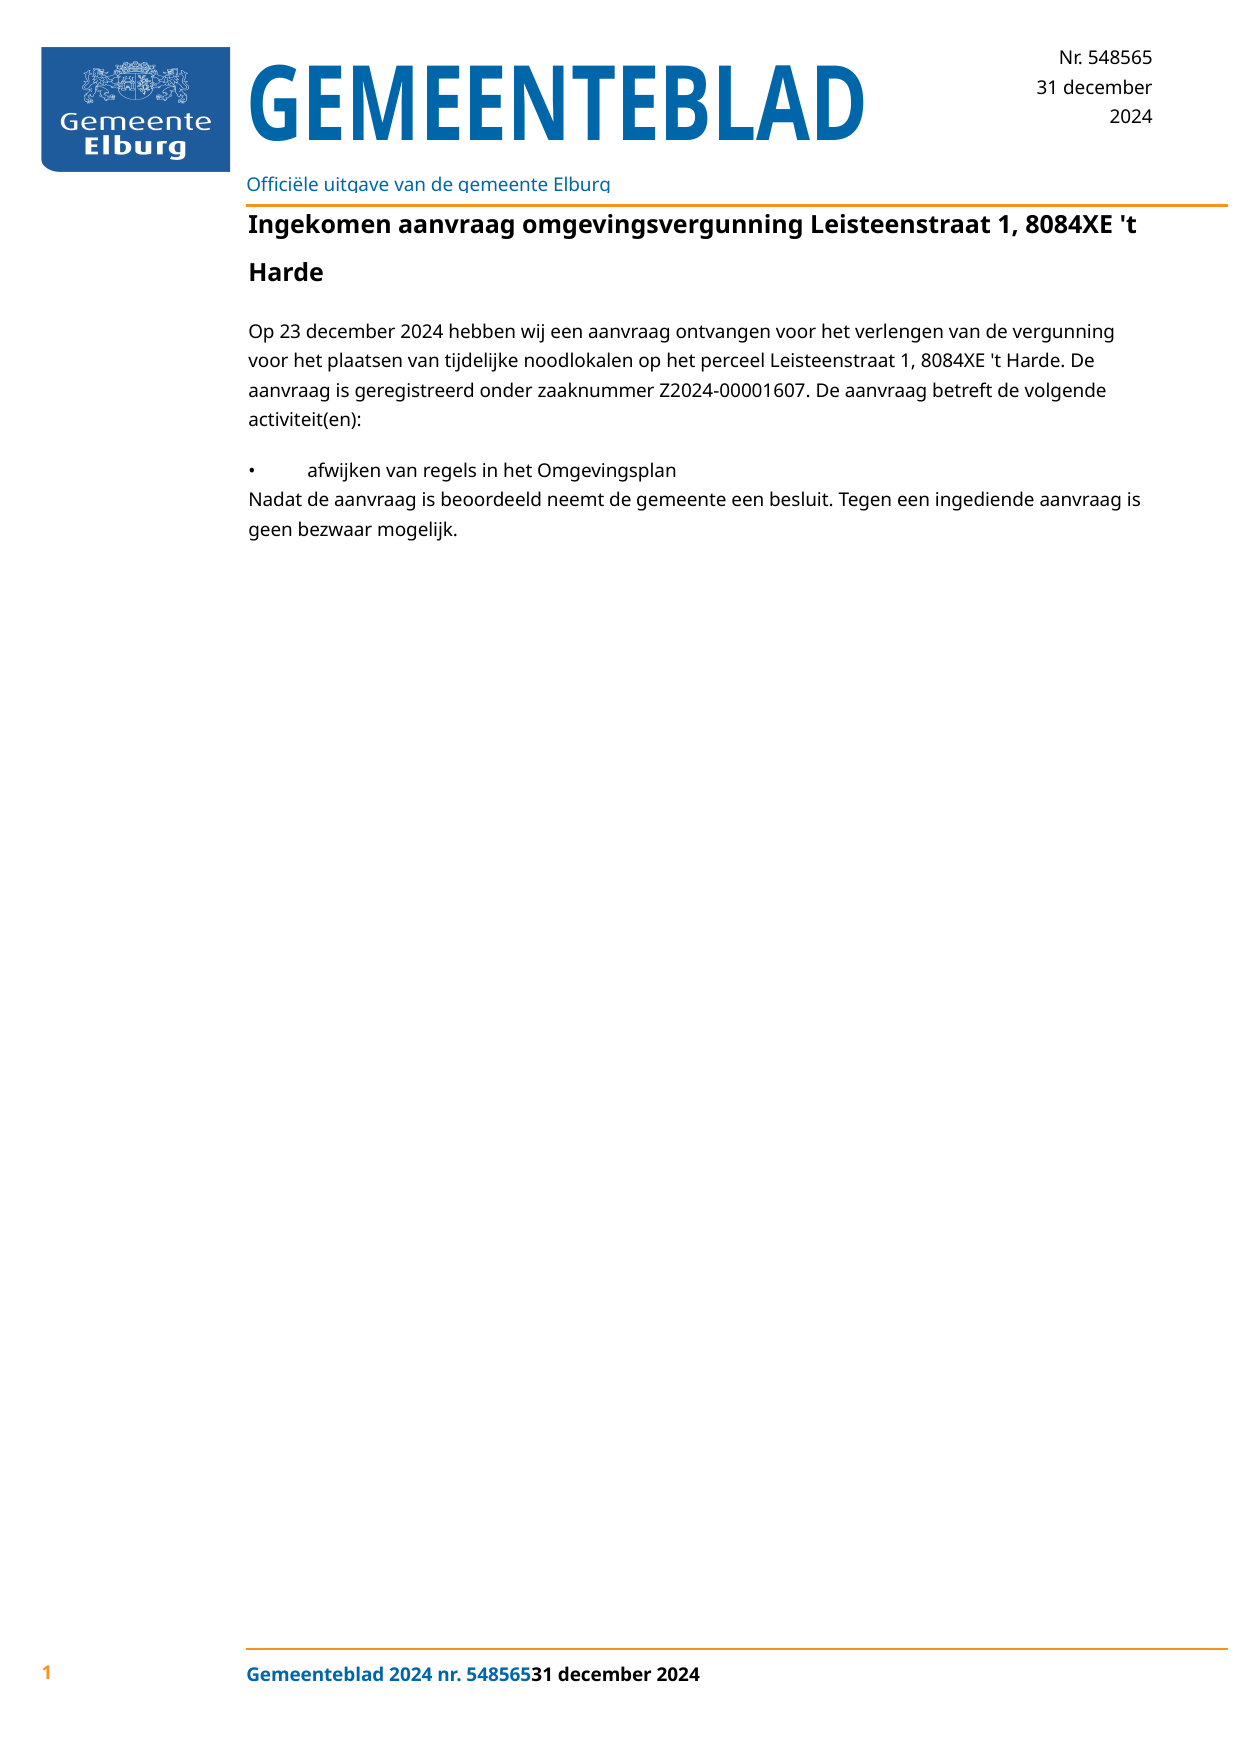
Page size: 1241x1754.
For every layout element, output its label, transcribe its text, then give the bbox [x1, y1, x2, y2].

text Op 23 december 2024 hebben wij een aanvraag ontvangen voor het verlengen van de vergunning voor het plaatsen van tijdelijke noodlokalen op het perceel Leisteenstraat 1, 8084XE 't Harde. De aanvraag is geregistreerd onder zaaknummer Z2024-00001607. De aanvraag betreft de volgende activiteit(en): [248, 318, 1152, 432]
list afwijken van regels in het Omgevingsplan [248, 457, 1152, 483]
text Nadat de aanvraag is beoordeeld neemt de gemeente een besluit. Tegen een ingediende aanvraag is geen bezwaar mogelijk. [248, 487, 1152, 542]
text Ingekomen aanvraag omgevingsvergunning Leisteenstraat 1, 8084XE 't Harde [248, 207, 1152, 288]
picture [41, 47, 231, 172]
